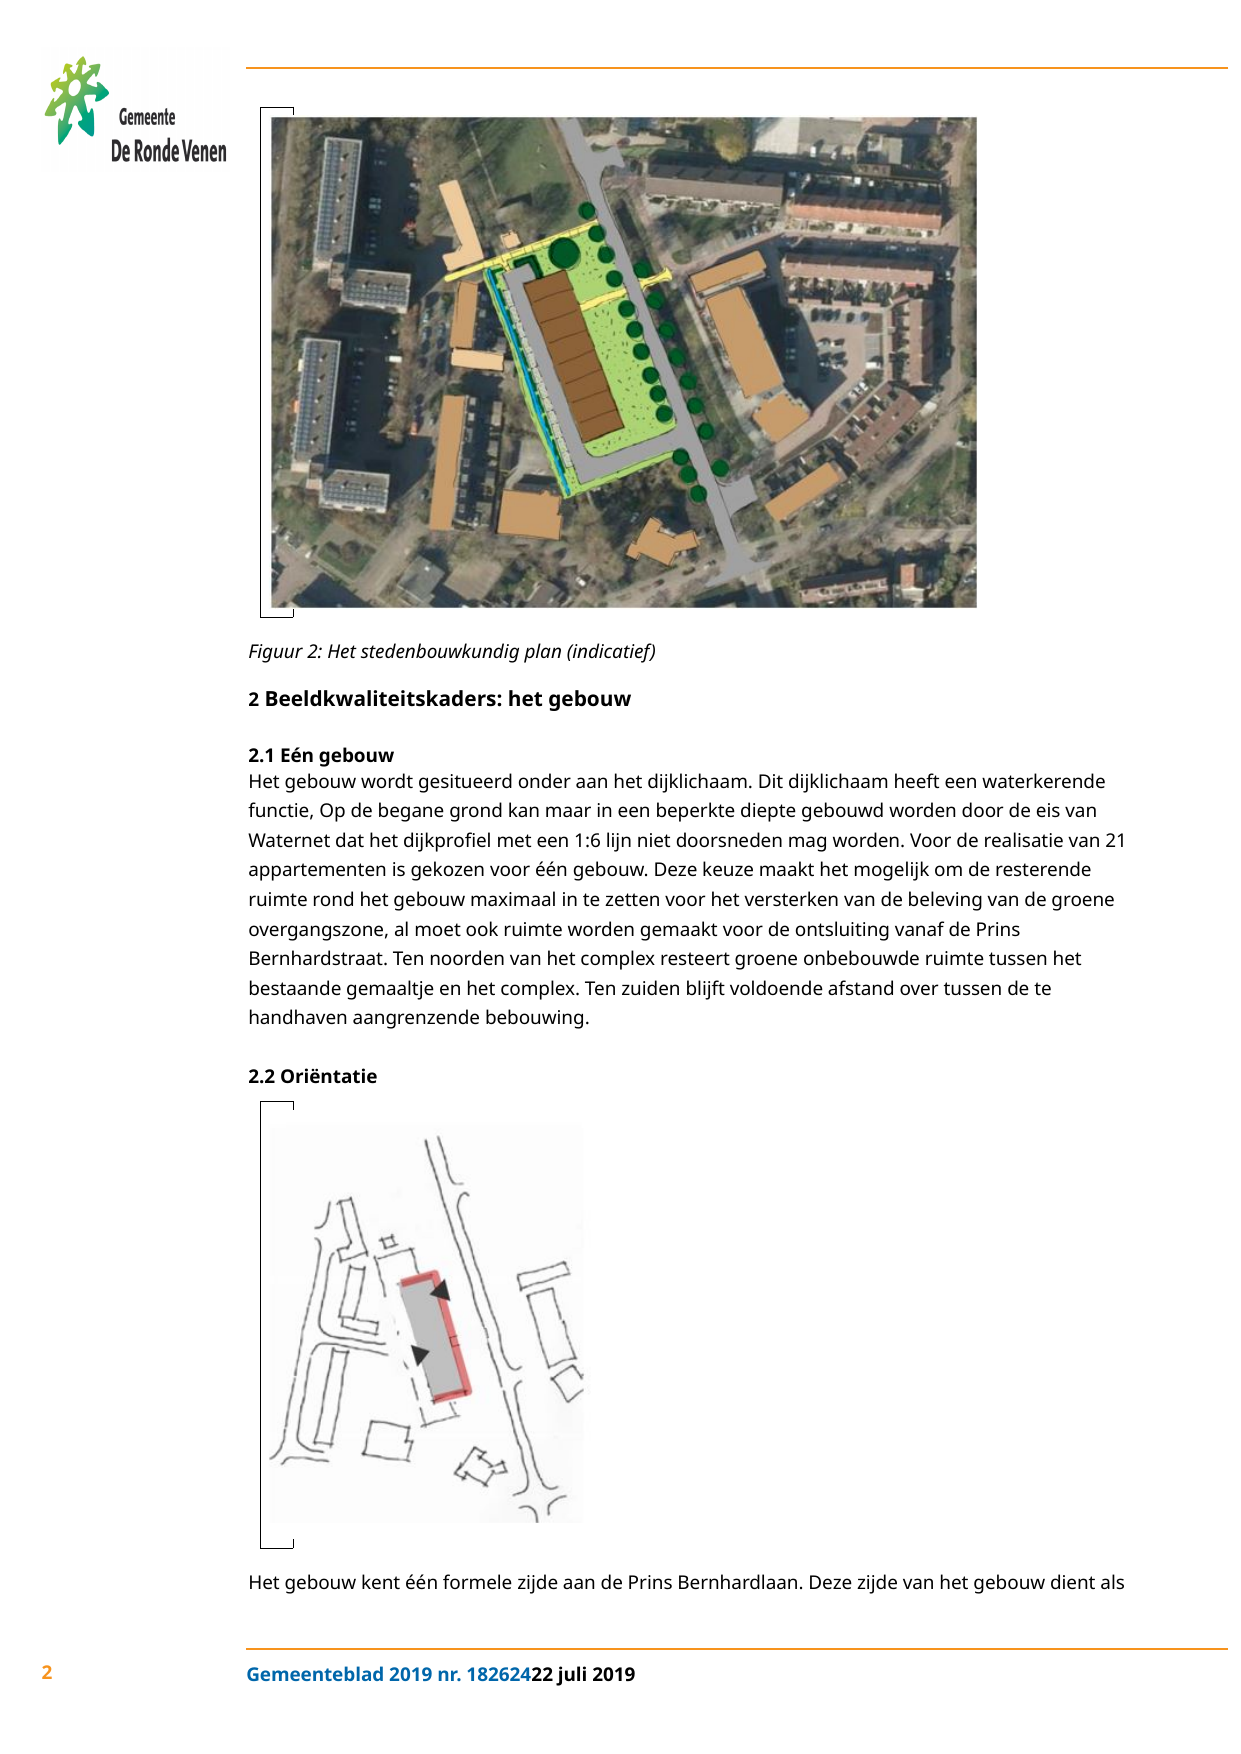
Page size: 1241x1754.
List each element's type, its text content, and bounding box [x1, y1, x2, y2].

text 2.2 Oriëntatie [248, 1064, 1152, 1089]
text Het gebouw kent één formele zijde aan de Prins Bernhardlaan. Deze zijde van het gebouw dient als [248, 1569, 1152, 1595]
text Figuur 2: Het stedenbouwkundig plan (indicatief) [248, 638, 1152, 664]
picture [41, 47, 231, 172]
picture [268, 115, 978, 609]
picture [268, 1110, 624, 1539]
text Het gebouw wordt gesitueerd onder aan het dijklichaam. Dit dijklichaam heeft een waterkerende functie, Op de begane grond kan maar in een beperkte diepte gebouwd worden door de eis van Waternet dat het dijkprofiel met een 1:6 lijn niet doorsneden mag worden. Voor de realisatie van 21 appartementen is gekozen voor één gebouw. Deze keuze maakt het mogelijk om de resterende ruimte rond het gebouw maximaal in te zetten voor het versterken van de beleving van de groene overgangszone, al moet ook ruimte worden gemaakt voor de ontsluiting vanaf de Prins Bernhardstraat. Ten noorden van het complex resteert groene onbebouwde ruimte tussen het bestaande gemaaltje en het complex. Ten zuiden blijft voldoende afstand over tussen de te handhaven aangrenzende bebouwing. [248, 768, 1152, 1030]
text 2.1 Eén gebouw [248, 742, 1152, 768]
text 2 Beeldkwaliteitskaders: het gebouw [248, 684, 1152, 712]
